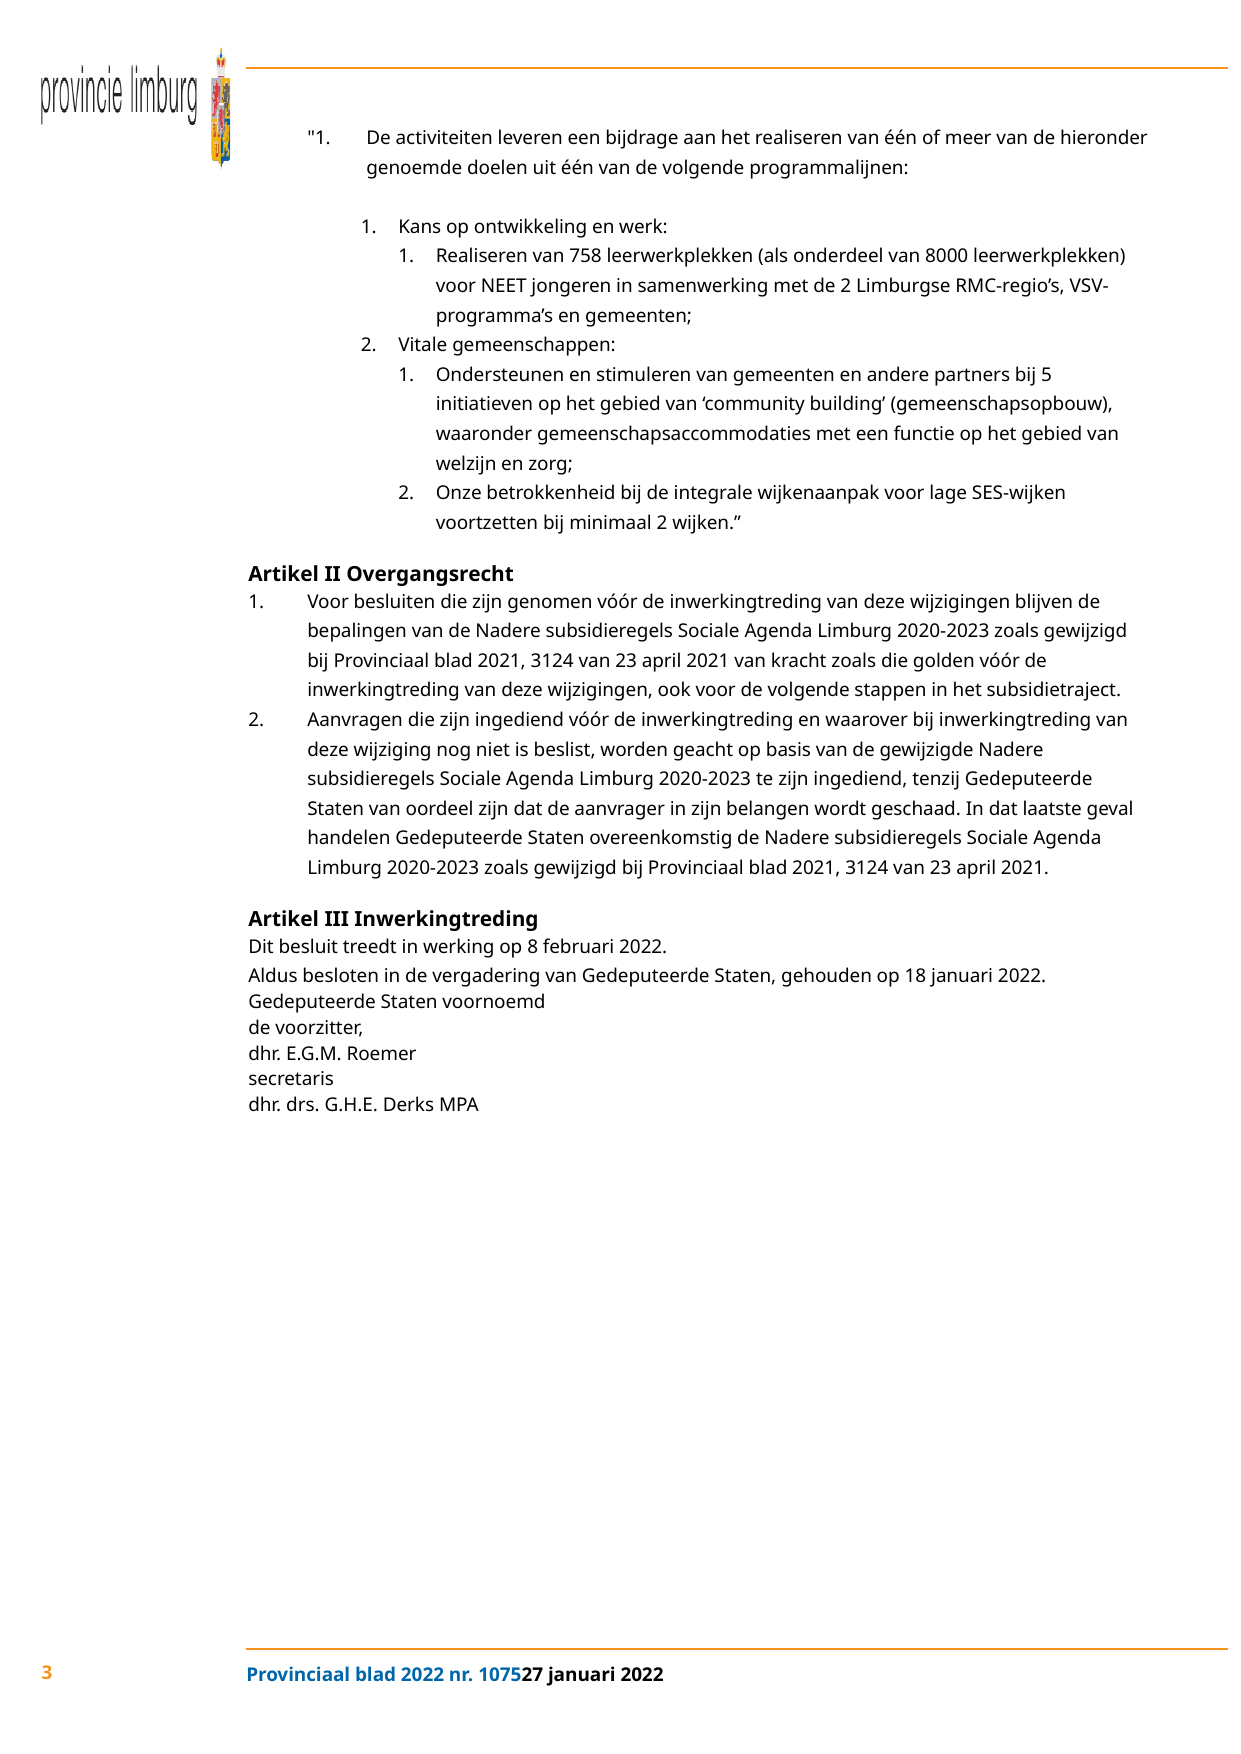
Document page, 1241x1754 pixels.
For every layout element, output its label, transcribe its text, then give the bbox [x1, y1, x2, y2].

text de voorzitter, [248, 1014, 1152, 1040]
list Kans op ontwikkeling en werk: [361, 213, 1152, 239]
text Aldus besloten in de vergadering van Gedeputeerde Staten, gehouden op 18 januari 2022. [248, 962, 1152, 988]
list Vitale gemeenschappen: [361, 331, 1152, 357]
list Ondersteunen en stimuleren van gemeenten en andere partners bij 5 initiatieven op het gebied van ‘community building’ (gemeenschapsopbouw), waaronder gemeenschapsaccommodaties met een functie op het gebied van welzijn en zorg; [398, 361, 1152, 476]
text Artikel II Overgangsrecht [248, 559, 1152, 588]
text Artikel III Inwerkingtreding [248, 904, 1152, 933]
list Onze betrokkenheid bij de integrale wijkenaanpak voor lage SES-wijken voortzetten bij minimaal 2 wijken.” [398, 479, 1152, 535]
list Realiseren van 758 leerwerkplekken (als onderdeel van 8000 leerwerkplekken) voor NEET jongeren in samenwerking met de 2 Limburgse RMC-regio’s, VSV-programma’s en gemeenten; [398, 243, 1152, 328]
list Voor besluiten die zijn genomen vóór de inwerkingtreding van deze wijzigingen blijven de bepalingen van de Nadere subsidieregels Sociale Agenda Limburg 2020-2023 zoals gewijzigd bij Provinciaal blad 2021, 3124 van 23 april 2021 van kracht zoals die golden vóór de inwerkingtreding van deze wijzigingen, ook voor de volgende stappen in het subsidietraject. [248, 588, 1152, 702]
text Gedeputeerde Staten voornoemd [248, 988, 1152, 1014]
list De activiteiten leveren een bijdrage aan het realiseren van één of meer van de hieronder genoemde doelen uit één van de volgende programmalijnen: [307, 124, 1152, 180]
list Aanvragen die zijn ingediend vóór de inwerkingtreding en waarover bij inwerkingtreding van deze wijziging nog niet is beslist, worden geacht op basis van de gewijzigde Nadere subsidieregels Sociale Agenda Limburg 2020-2023 te zijn ingediend, tenzij Gedeputeerde Staten van oordeel zijn dat de aanvrager in zijn belangen wordt geschaad. In dat laatste geval handelen Gedeputeerde Staten overeenkomstig de Nadere subsidieregels Sociale Agenda Limburg 2020-2023 zoals gewijzigd bij Provinciaal blad 2021, 3124 van 23 april 2021. [248, 706, 1152, 880]
text Dit besluit treedt in werking op 8 februari 2022. [248, 933, 1152, 959]
text secretaris [248, 1065, 1152, 1091]
picture [41, 47, 231, 172]
text dhr. E.G.M. Roemer [248, 1040, 1152, 1065]
text dhr. drs. G.H.E. Derks MPA [248, 1091, 1152, 1117]
